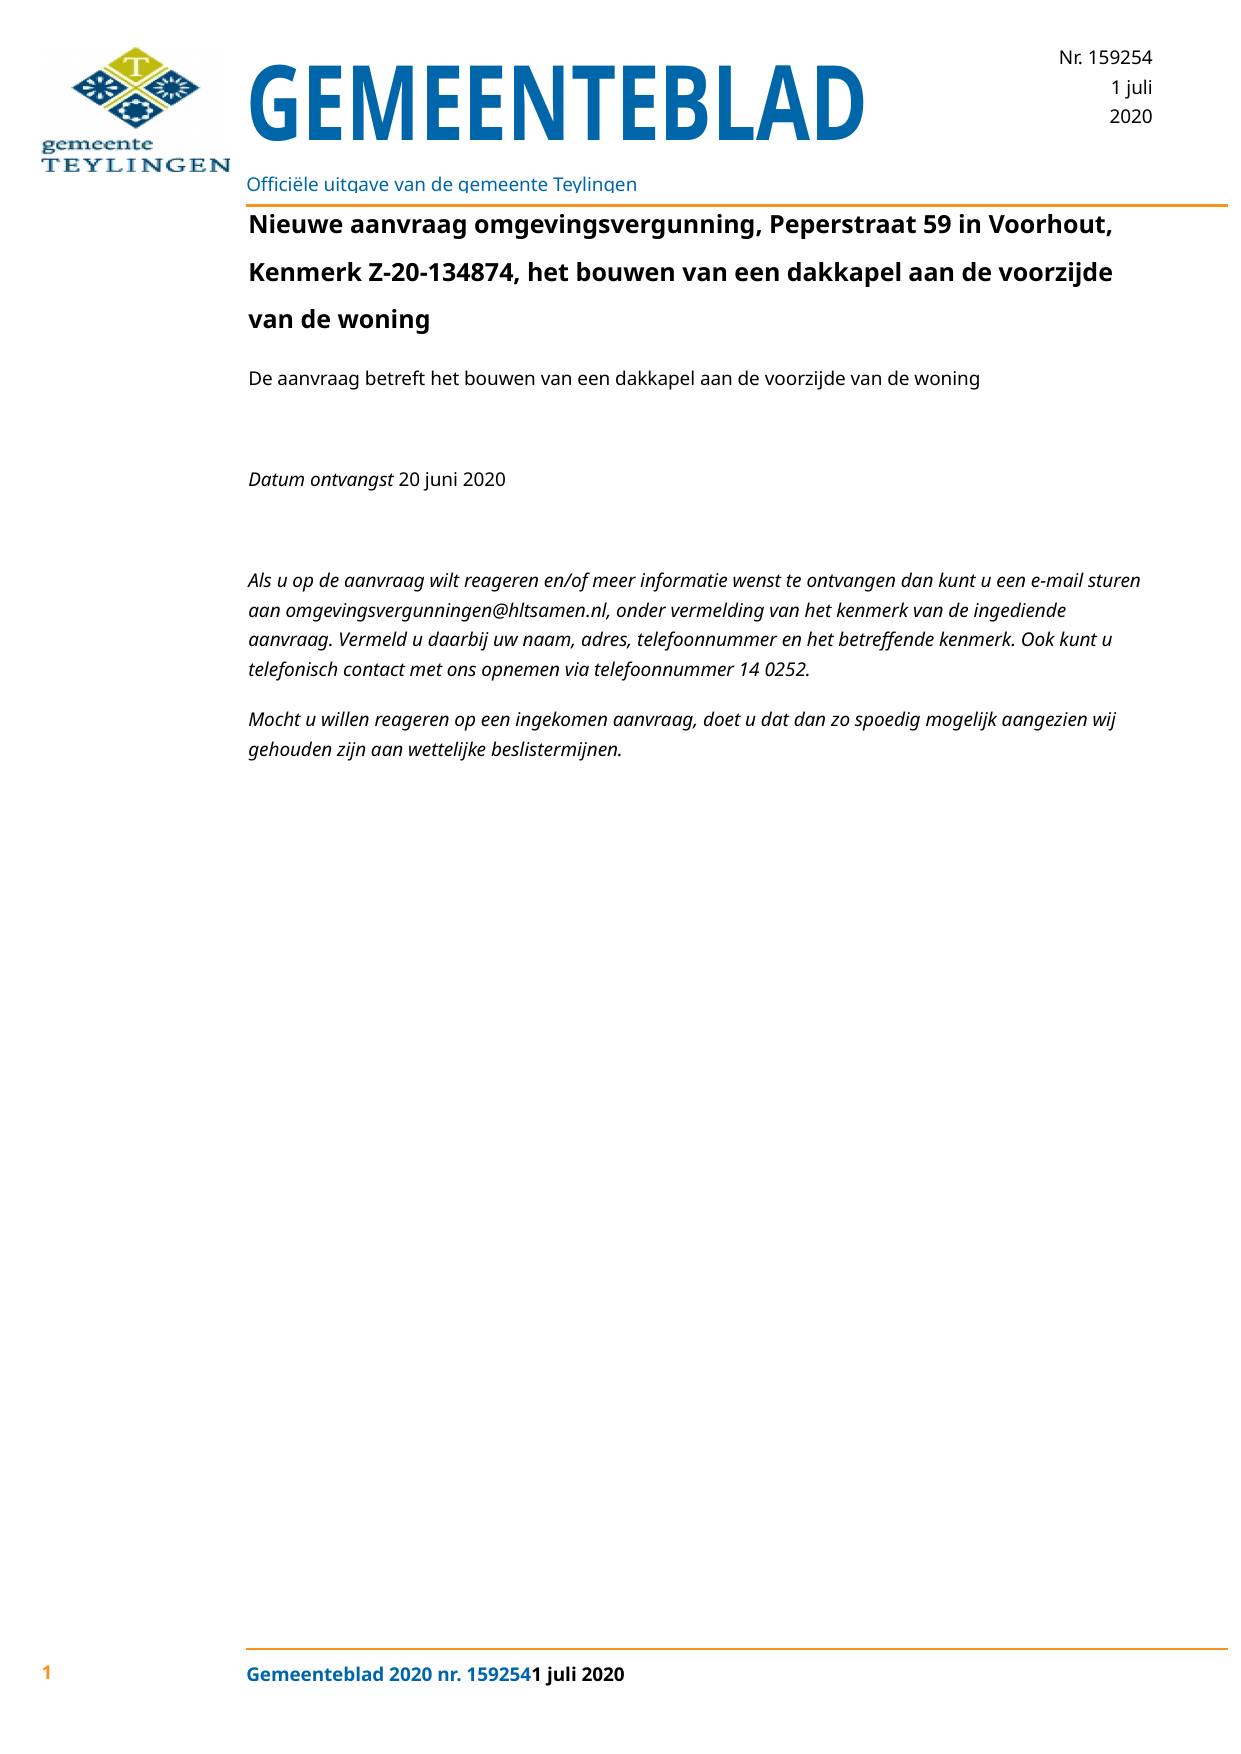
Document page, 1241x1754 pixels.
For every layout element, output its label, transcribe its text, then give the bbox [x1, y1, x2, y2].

text Mocht u willen reageren op een ingekomen aanvraag, doet u dat dan zo spoedig mogelijk aangezien wij gehouden zijn aan wettelijke beslistermijnen. [248, 706, 1152, 762]
text Datum ontvangst 20 juni 2020 [248, 466, 1152, 492]
text Nieuwe aanvraag omgevingsvergunning, Peperstraat 59 in Voorhout, Kenmerk Z-20-134874, het bouwen van een dakkapel aan de voorzijde van de woning [248, 207, 1152, 336]
text De aanvraag betreft het bouwen van een dakkapel aan de voorzijde van de woning [248, 366, 1152, 391]
text Als u op de aanvraag wilt reageren en/of meer informatie wenst te ontvangen dan kunt u een e-mail sturen aan omgevingsvergunningen@hltsamen.nl, onder vermelding van het kenmerk van de ingediende aanvraag. Vermeld u daarbij uw naam, adres, telefoonnummer en het betreffende kenmerk. Ook kunt u telefonisch contact met ons opnemen via telefoonnummer 14 0252. [248, 567, 1152, 682]
picture [41, 47, 231, 172]
